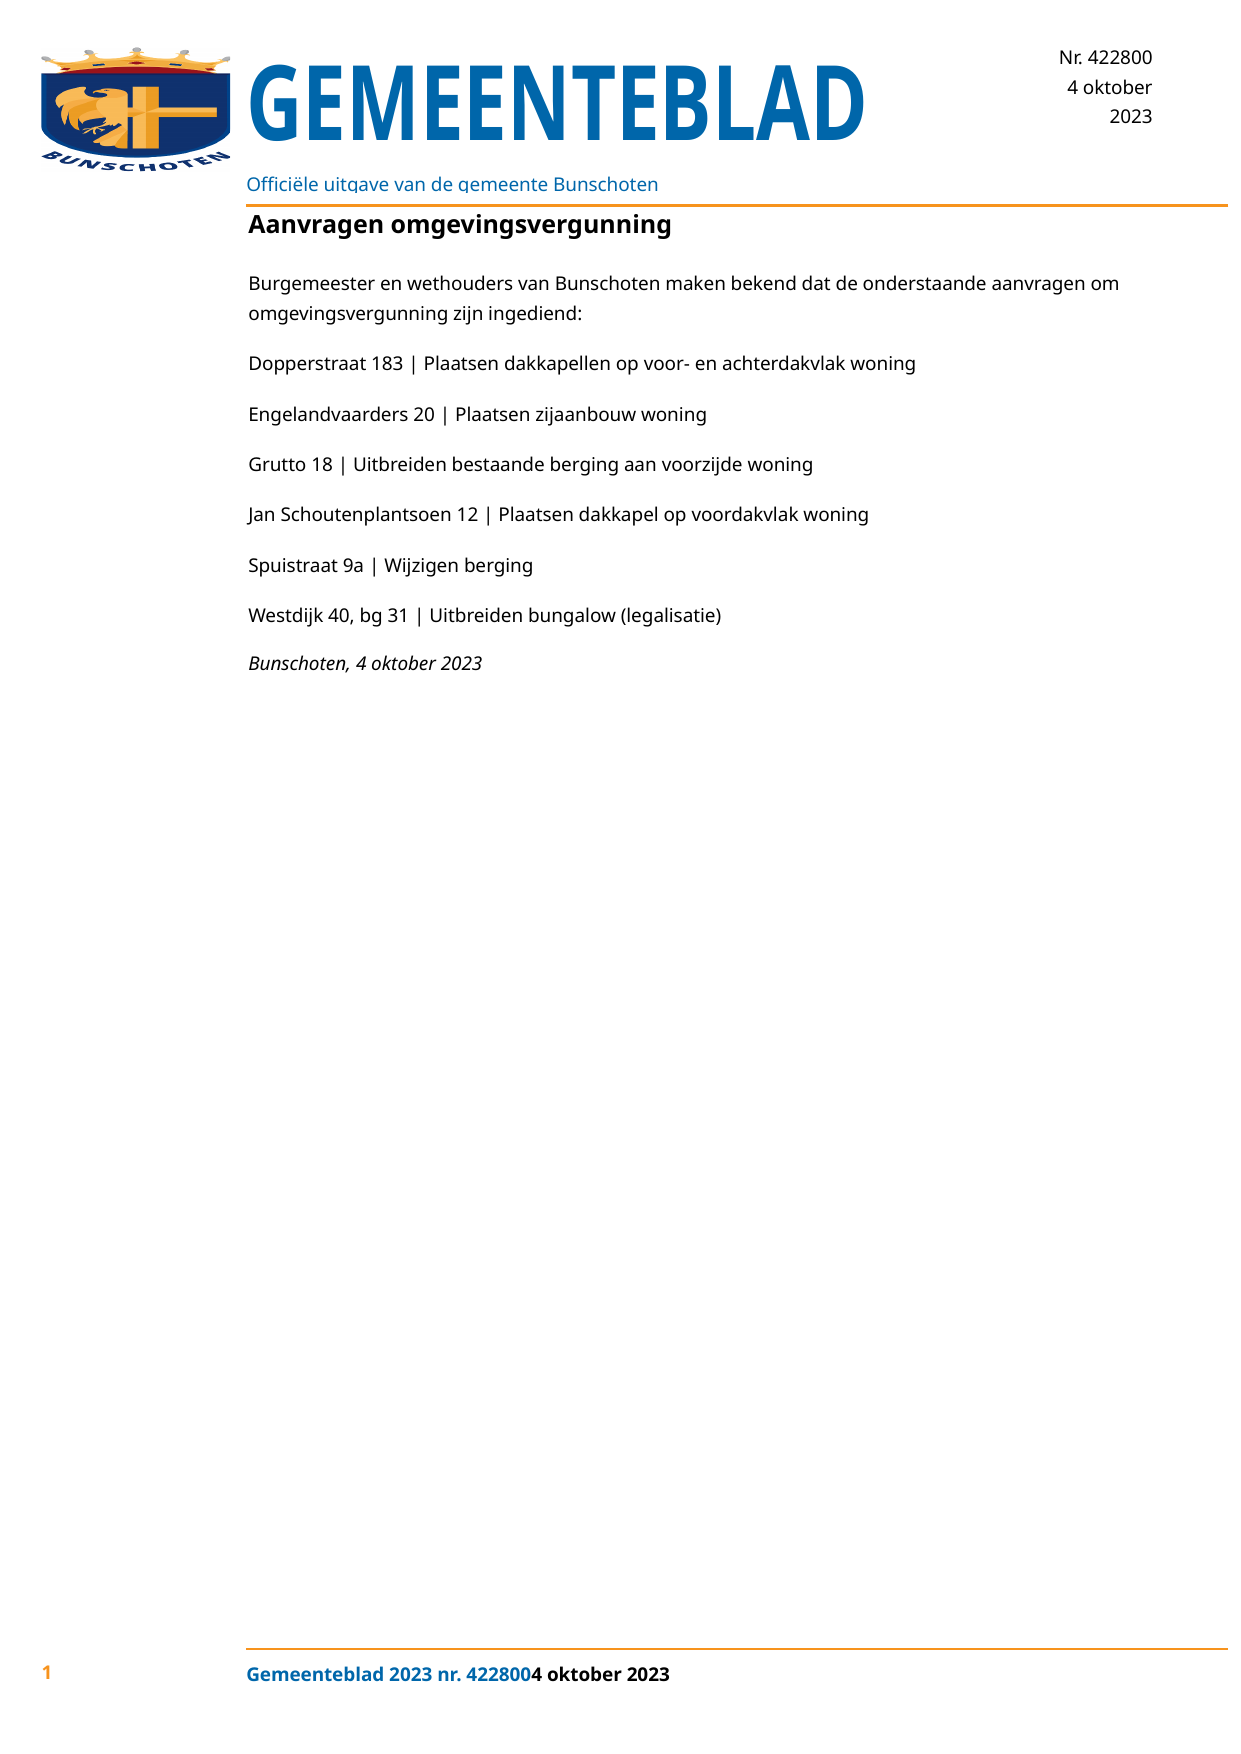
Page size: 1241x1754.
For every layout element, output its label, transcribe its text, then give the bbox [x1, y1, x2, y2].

text Dopperstraat 183 | Plaatsen dakkapellen op voor- en achterdakvlak woning [248, 350, 1152, 376]
text Grutto 18 | Uitbreiden bestaande berging aan voorzijde woning [248, 451, 1152, 477]
text Burgemeester en wethouders van Bunschoten maken bekend dat de onderstaande aanvragen om omgevingsvergunning zijn ingediend: [248, 270, 1152, 326]
text Westdijk 40, bg 31 | Uitbreiden bungalow (legalisatie) [248, 602, 1152, 628]
text Jan Schoutenplantsoen 12 | Plaatsen dakkapel op voordakvlak woning [248, 502, 1152, 527]
text Aanvragen omgevingsvergunning [248, 207, 1152, 241]
picture [41, 47, 231, 172]
text Spuistraat 9a | Wijzigen berging [248, 552, 1152, 578]
text Bunschoten, 4 oktober 2023 [248, 650, 1152, 676]
text Engelandvaarders 20 | Plaatsen zijaanbouw woning [248, 401, 1152, 426]
